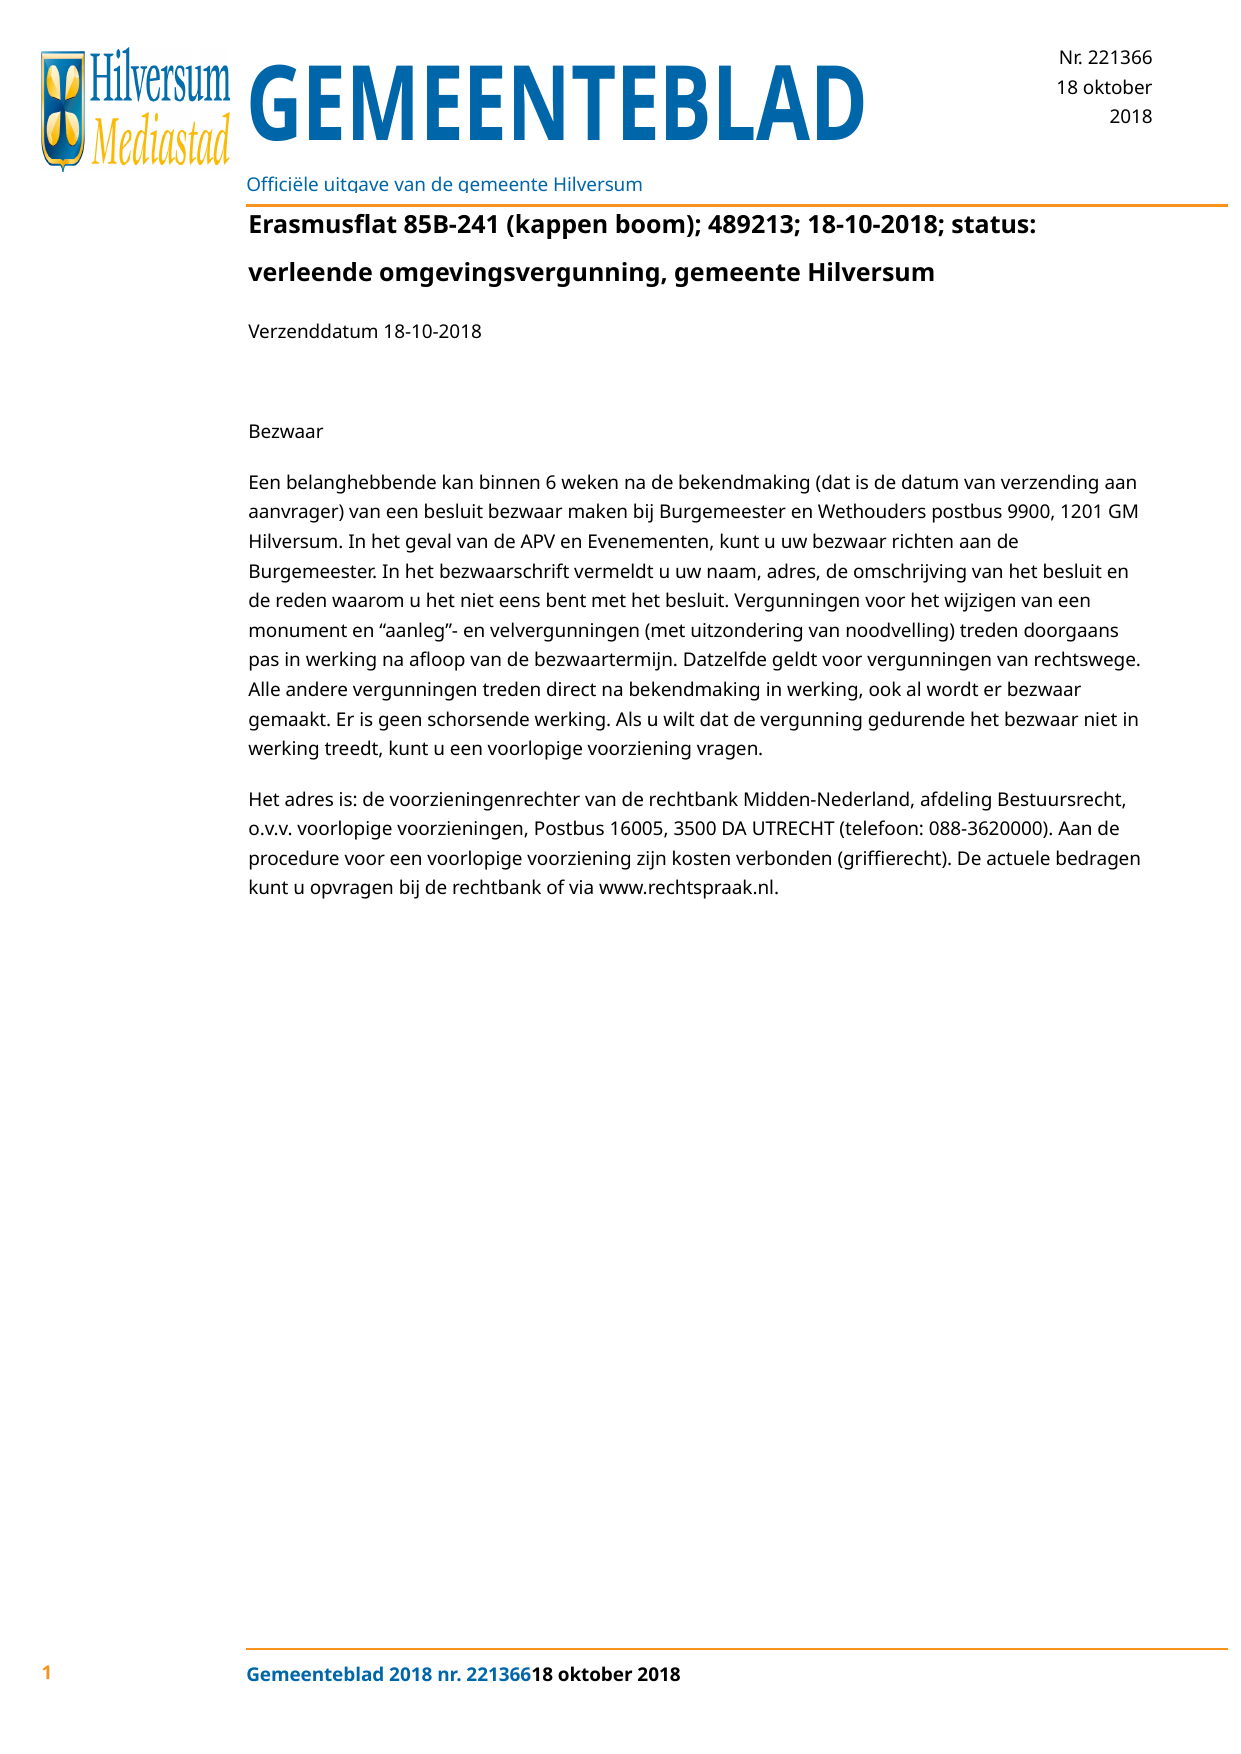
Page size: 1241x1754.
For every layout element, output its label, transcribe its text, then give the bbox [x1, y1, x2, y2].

text Een belanghebbende kan binnen 6 weken na de bekendmaking (dat is de datum van verzending aan aanvrager) van een besluit bezwaar maken bij Burgemeester en Wethouders postbus 9900, 1201 GM Hilversum. In het geval van de APV en Evenementen, kunt u uw bezwaar richten aan de Burgemeester. In het bezwaarschrift vermeldt u uw naam, adres, de omschrijving van het besluit en de reden waarom u het niet eens bent met het besluit. Vergunningen voor het wijzigen van een monument en “aanleg”- en velvergunningen (met uitzondering van noodvelling) treden doorgaans pas in werking na afloop van de bezwaartermijn. Datzelfde geldt voor vergunningen van rechtswege. Alle andere vergunningen treden direct na bekendmaking in werking, ook al wordt er bezwaar gemaakt. Er is geen schorsende werking. Als u wilt dat de vergunning gedurende het bezwaar niet in werking treedt, kunt u een voorlopige voorziening vragen. [248, 469, 1152, 761]
text Verzenddatum 18-10-2018 [248, 318, 1152, 344]
text Bezwaar [248, 419, 1152, 444]
text Het adres is: de voorzieningenrechter van de rechtbank Midden-Nederland, afdeling Bestuursrecht, o.v.v. voorlopige voorzieningen, Postbus 16005, 3500 DA UTRECHT (telefoon: 088-3620000). Aan de procedure voor een voorlopige voorziening zijn kosten verbonden (griffierecht). De actuele bedragen kunt u opvragen bij de rechtbank of via www.rechtspraak.nl. [248, 786, 1152, 900]
picture [41, 47, 231, 172]
text Erasmusflat 85B-241 (kappen boom); 489213; 18-10-2018; status: verleende omgevingsvergunning, gemeente Hilversum [248, 207, 1152, 288]
